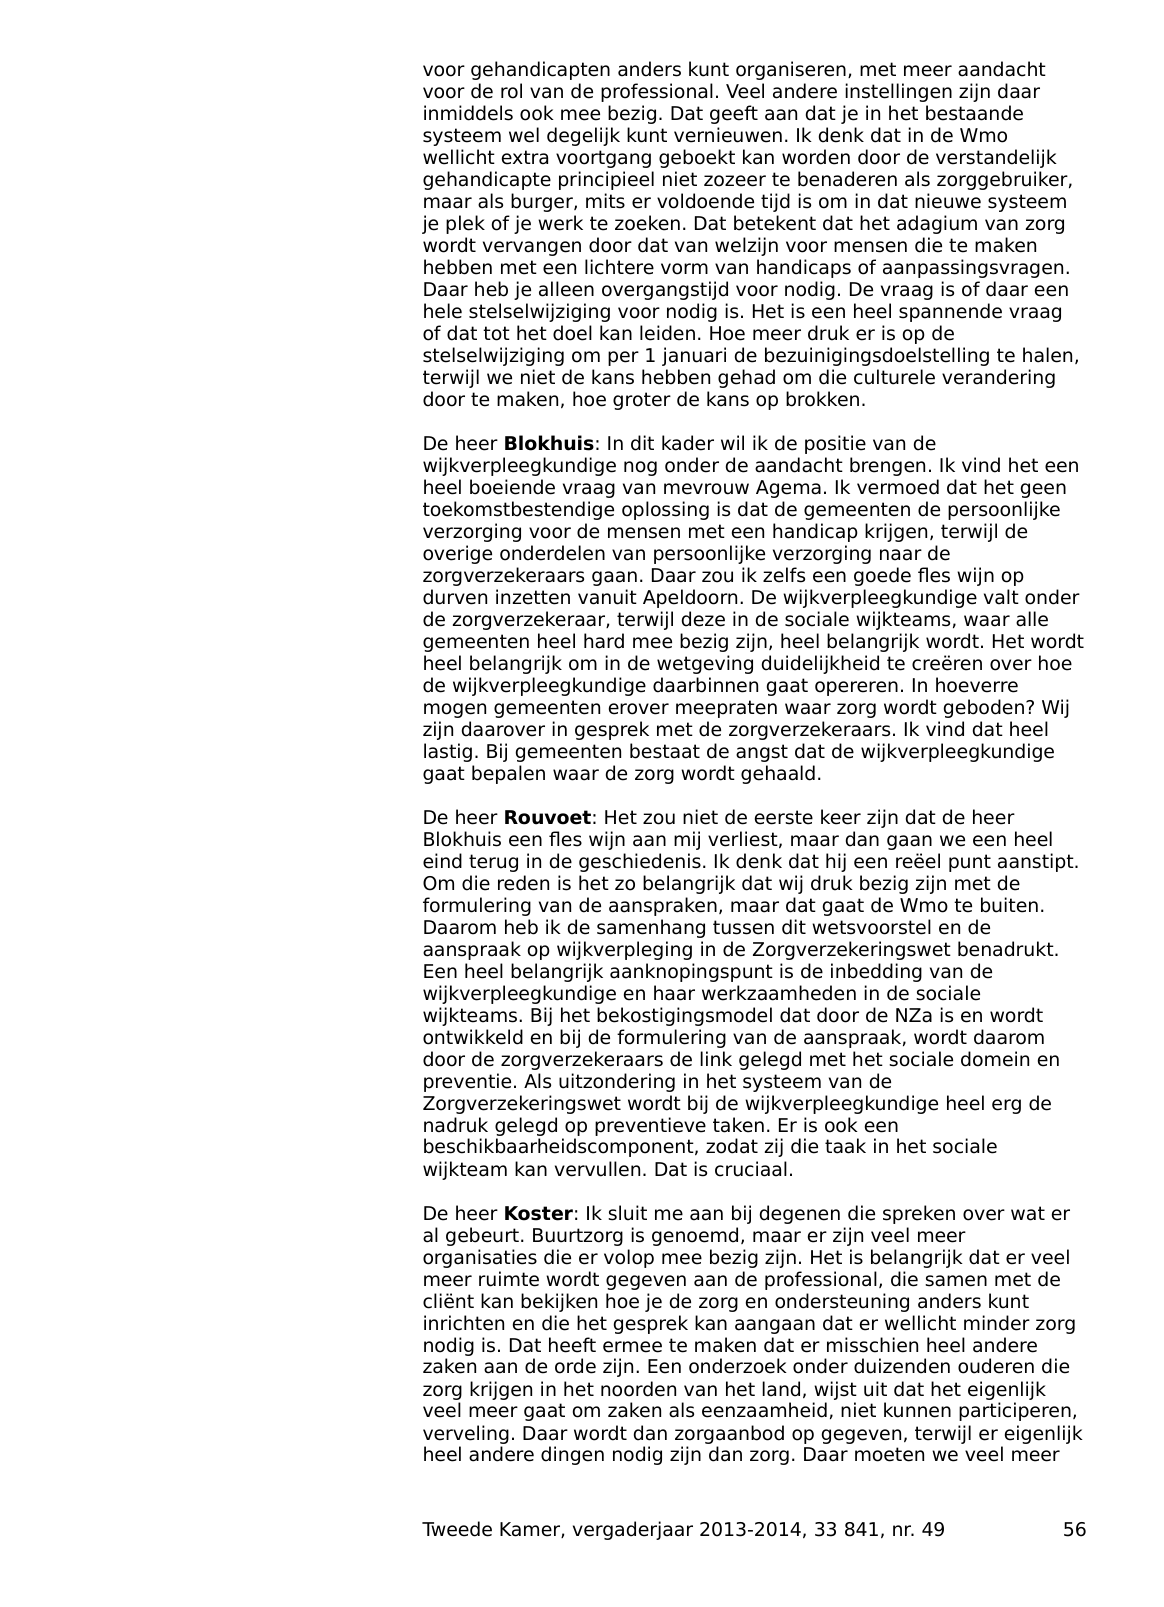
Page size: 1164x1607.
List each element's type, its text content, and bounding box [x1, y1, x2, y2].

text De heer Blokhuis: In dit kader wil ik de positie van de wijkverpleegkundige nog onder de aandacht brengen. Ik vind het een heel boeiende vraag van mevrouw Agema. Ik vermoed dat het geen toekomstbestendige oplossing is dat de gemeenten de persoonlijke verzorging voor de mensen met een handicap krijgen, terwijl de overige onderdelen van persoonlijke verzorging naar de zorgverzekeraars gaan. Daar zou ik zelfs een goede fles wijn op durven inzetten vanuit Apeldoorn. De wijkverpleegkundige valt onder de zorgverzekeraar, terwijl deze in de sociale wijkteams, waar alle gemeenten heel hard mee bezig zijn, heel belangrijk wordt. Het wordt heel belangrijk om in de wetgeving duidelijkheid te creëren over hoe de wijkverpleegkundige daarbinnen gaat opereren. In hoeverre mogen gemeenten erover meepraten waar zorg wordt geboden? Wij zijn daarover in gesprek met de zorgverzekeraars. Ik vind dat heel lastig. Bij gemeenten bestaat de angst dat de wijkverpleegkundige gaat bepalen waar de zorg wordt gehaald. [422, 433, 1087, 784]
text De heer Koster: Ik sluit me aan bij degenen die spreken over wat er al gebeurt. Buurtzorg is genoemd, maar er zijn veel meer organisaties die er volop mee bezig zijn. Het is belangrijk dat er veel meer ruimte wordt gegeven aan de professional, die samen met de cliënt kan bekijken hoe je de zorg en ondersteuning anders kunt inrichten en die het gesprek kan aangaan dat er wellicht minder zorg nodig is. Dat heeft ermee te maken dat er misschien heel andere zaken aan de orde zijn. Een onderzoek onder duizenden ouderen die zorg krijgen in het noorden van het land, wijst uit dat het eigenlijk veel meer gaat om zaken als eenzaamheid, niet kunnen participeren, verveling. Daar wordt dan zorgaanbod op gegeven, terwijl er eigenlijk heel andere dingen nodig zijn dan zorg. Daar moeten we veel meer [422, 1203, 1087, 1466]
text voor gehandicapten anders kunt organiseren, met meer aandacht voor de rol van de professional. Veel andere instellingen zijn daar inmiddels ook mee bezig. Dat geeft aan dat je in het bestaande systeem wel degelijk kunt vernieuwen. Ik denk dat in de Wmo wellicht extra voortgang geboekt kan worden door de verstandelijk gehandicapte principieel niet zozeer te benaderen als zorggebruiker, maar als burger, mits er voldoende tijd is om in dat nieuwe systeem je plek of je werk te zoeken. Dat betekent dat het adagium van zorg wordt vervangen door dat van welzijn voor mensen die te maken hebben met een lichtere vorm van handicaps of aanpassingsvragen. Daar heb je alleen overgangstijd voor nodig. De vraag is of daar een hele stelselwijziging voor nodig is. Het is een heel spannende vraag of dat tot het doel kan leiden. Hoe meer druk er is op de stelselwijziging om per 1 januari de bezuinigingsdoelstelling te halen, terwijl we niet de kans hebben gehad om die culturele verandering door te maken, hoe groter de kans op brokken. [422, 59, 1087, 411]
text De heer Rouvoet: Het zou niet de eerste keer zijn dat de heer Blokhuis een fles wijn aan mij verliest, maar dan gaan we een heel eind terug in de geschiedenis. Ik denk dat hij een reëel punt aanstipt. Om die reden is het zo belangrijk dat wij druk bezig zijn met de formulering van de aanspraken, maar dat gaat de Wmo te buiten. Daarom heb ik de samenhang tussen dit wetsvoorstel en de aanspraak op wijkverpleging in de Zorgverzekeringswet benadrukt. Een heel belangrijk aanknopingspunt is de inbedding van de wijkverpleegkundige en haar werkzaamheden in de sociale wijkteams. Bij het bekostigingsmodel dat door de NZa is en wordt ontwikkeld en bij de formulering van de aanspraak, wordt daarom door de zorgverzekeraars de link gelegd met het sociale domein en preventie. Als uitzondering in het systeem van de Zorgverzekeringswet wordt bij de wijkverpleegkundige heel erg de nadruk gelegd op preventieve taken. Er is ook een beschikbaarheidscomponent, zodat zij die taak in het sociale wijkteam kan vervullen. Dat is cruciaal. [422, 807, 1087, 1180]
